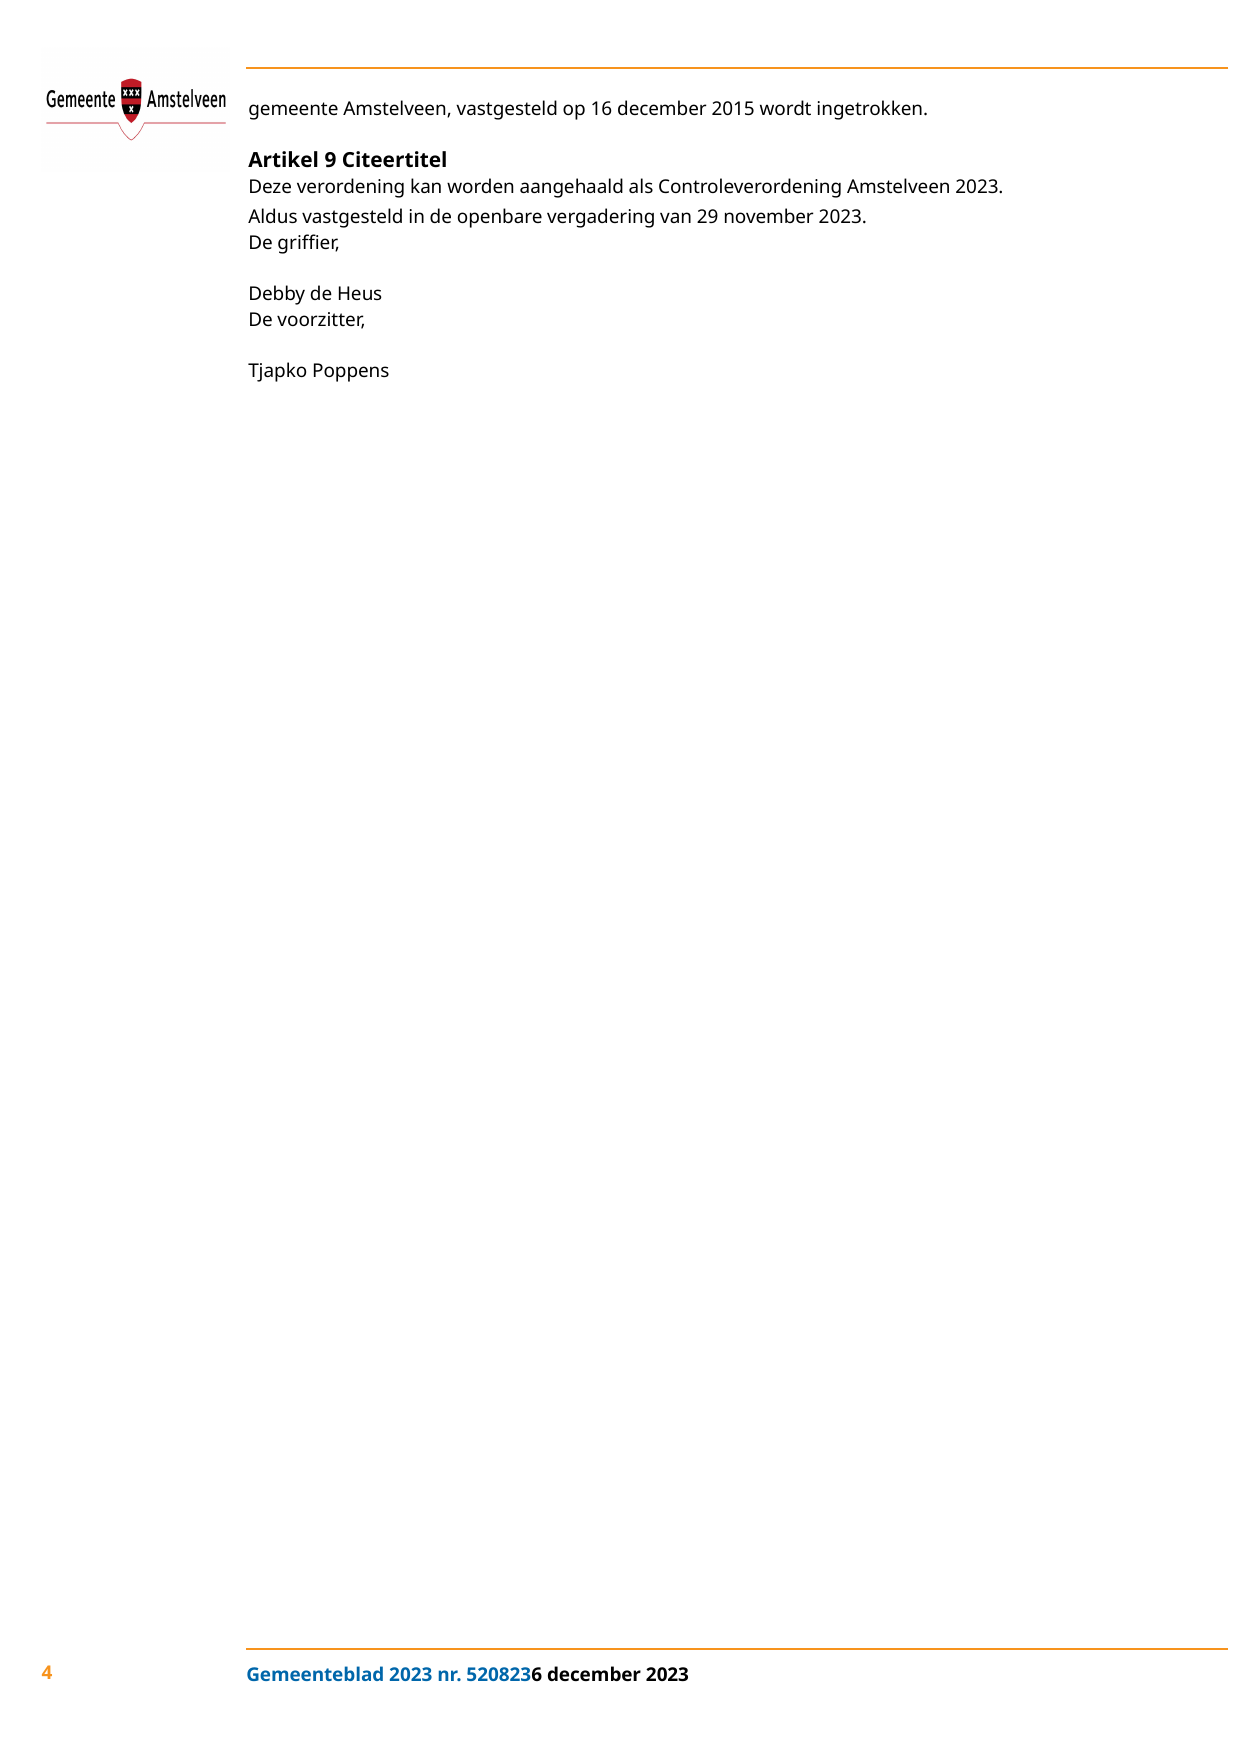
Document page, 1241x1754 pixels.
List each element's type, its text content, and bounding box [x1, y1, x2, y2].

text gemeente Amstelveen, vastgesteld op 16 december 2015 wordt ingetrokken. [248, 95, 1152, 121]
picture [41, 47, 231, 172]
text Aldus vastgesteld in de openbare vergadering van 29 november 2023. [248, 203, 1152, 229]
text Artikel 9 Citeertitel [248, 145, 1152, 174]
text De griffier, [248, 229, 1152, 255]
text Debby de Heus [248, 280, 1152, 306]
text Tjapko Poppens [248, 358, 1152, 383]
text Deze verordening kan worden aangehaald als Controleverordening Amstelveen 2023. [248, 174, 1152, 199]
text De voorzitter, [248, 306, 1152, 332]
